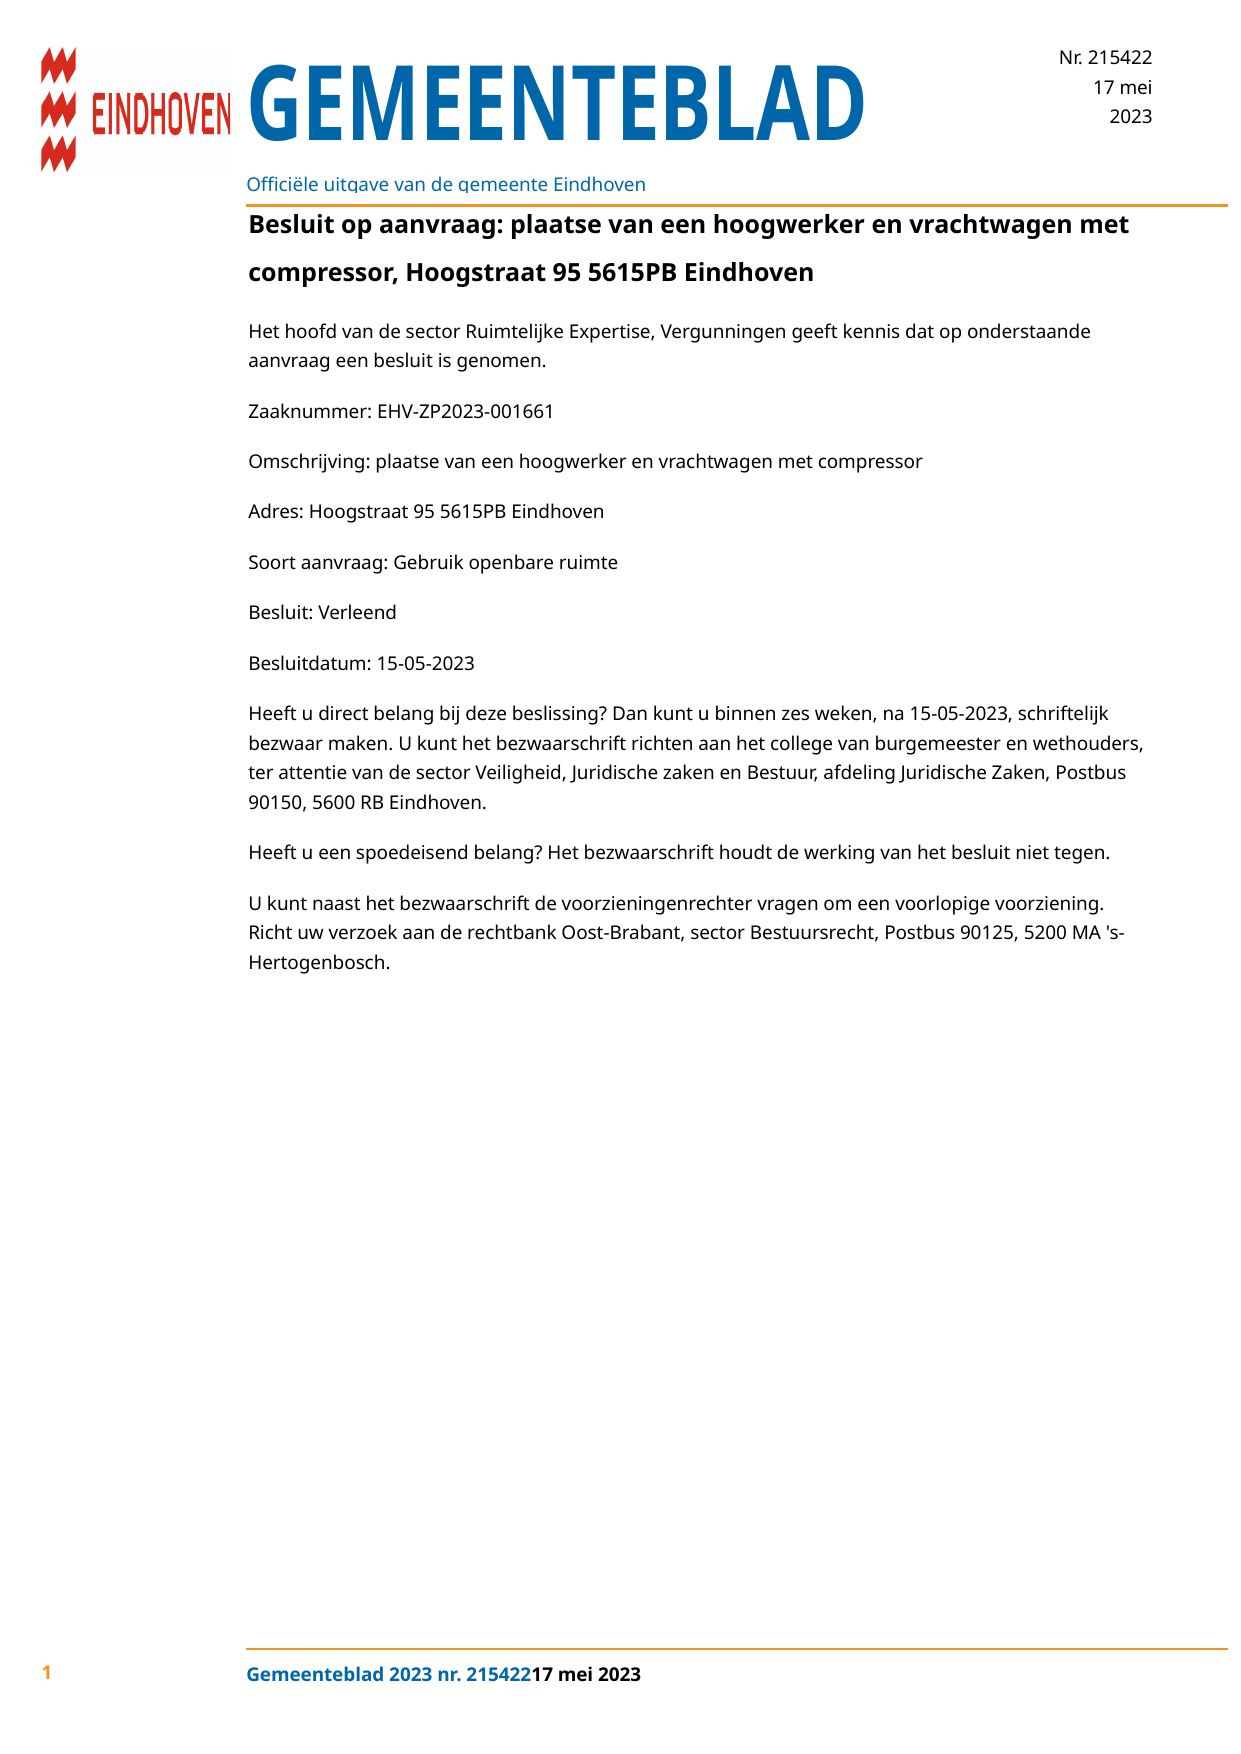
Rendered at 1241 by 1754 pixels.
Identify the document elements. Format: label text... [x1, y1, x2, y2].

text Besluit op aanvraag: plaatse van een hoogwerker en vrachtwagen met compressor, Hoogstraat 95 5615PB Eindhoven [248, 207, 1152, 288]
text Heeft u een spoedeisend belang? Het bezwaarschrift houdt de werking van het besluit niet tegen. [248, 839, 1152, 865]
text Adres: Hoogstraat 95 5615PB Eindhoven [248, 499, 1152, 524]
picture [41, 47, 231, 172]
text U kunt naast het bezwaarschrift de voorzieningenrechter vragen om een voorlopige voorziening. Richt uw verzoek aan de rechtbank Oost-Brabant, sector Bestuursrecht, Postbus 90125, 5200 MA 's-Hertogenbosch. [248, 890, 1152, 975]
text Het hoofd van de sector Ruimtelijke Expertise, Vergunningen geeft kennis dat op onderstaande aanvraag een besluit is genomen. [248, 318, 1152, 373]
text Besluit: Verleend [248, 599, 1152, 625]
text Heeft u direct belang bij deze beslissing? Dan kunt u binnen zes weken, na 15-05-2023, schriftelijk bezwaar maken. U kunt het bezwaarschrift richten aan het college van burgemeester en wethouders, ter attentie van de sector Veiligheid, Juridische zaken en Bestuur, afdeling Juridische Zaken, Postbus 90150, 5600 RB Eindhoven. [248, 700, 1152, 815]
text Omschrijving: plaatse van een hoogwerker en vrachtwagen met compressor [248, 448, 1152, 474]
text Besluitdatum: 15-05-2023 [248, 650, 1152, 676]
text Zaaknummer: EHV-ZP2023-001661 [248, 398, 1152, 424]
text Soort aanvraag: Gebruik openbare ruimte [248, 549, 1152, 575]
